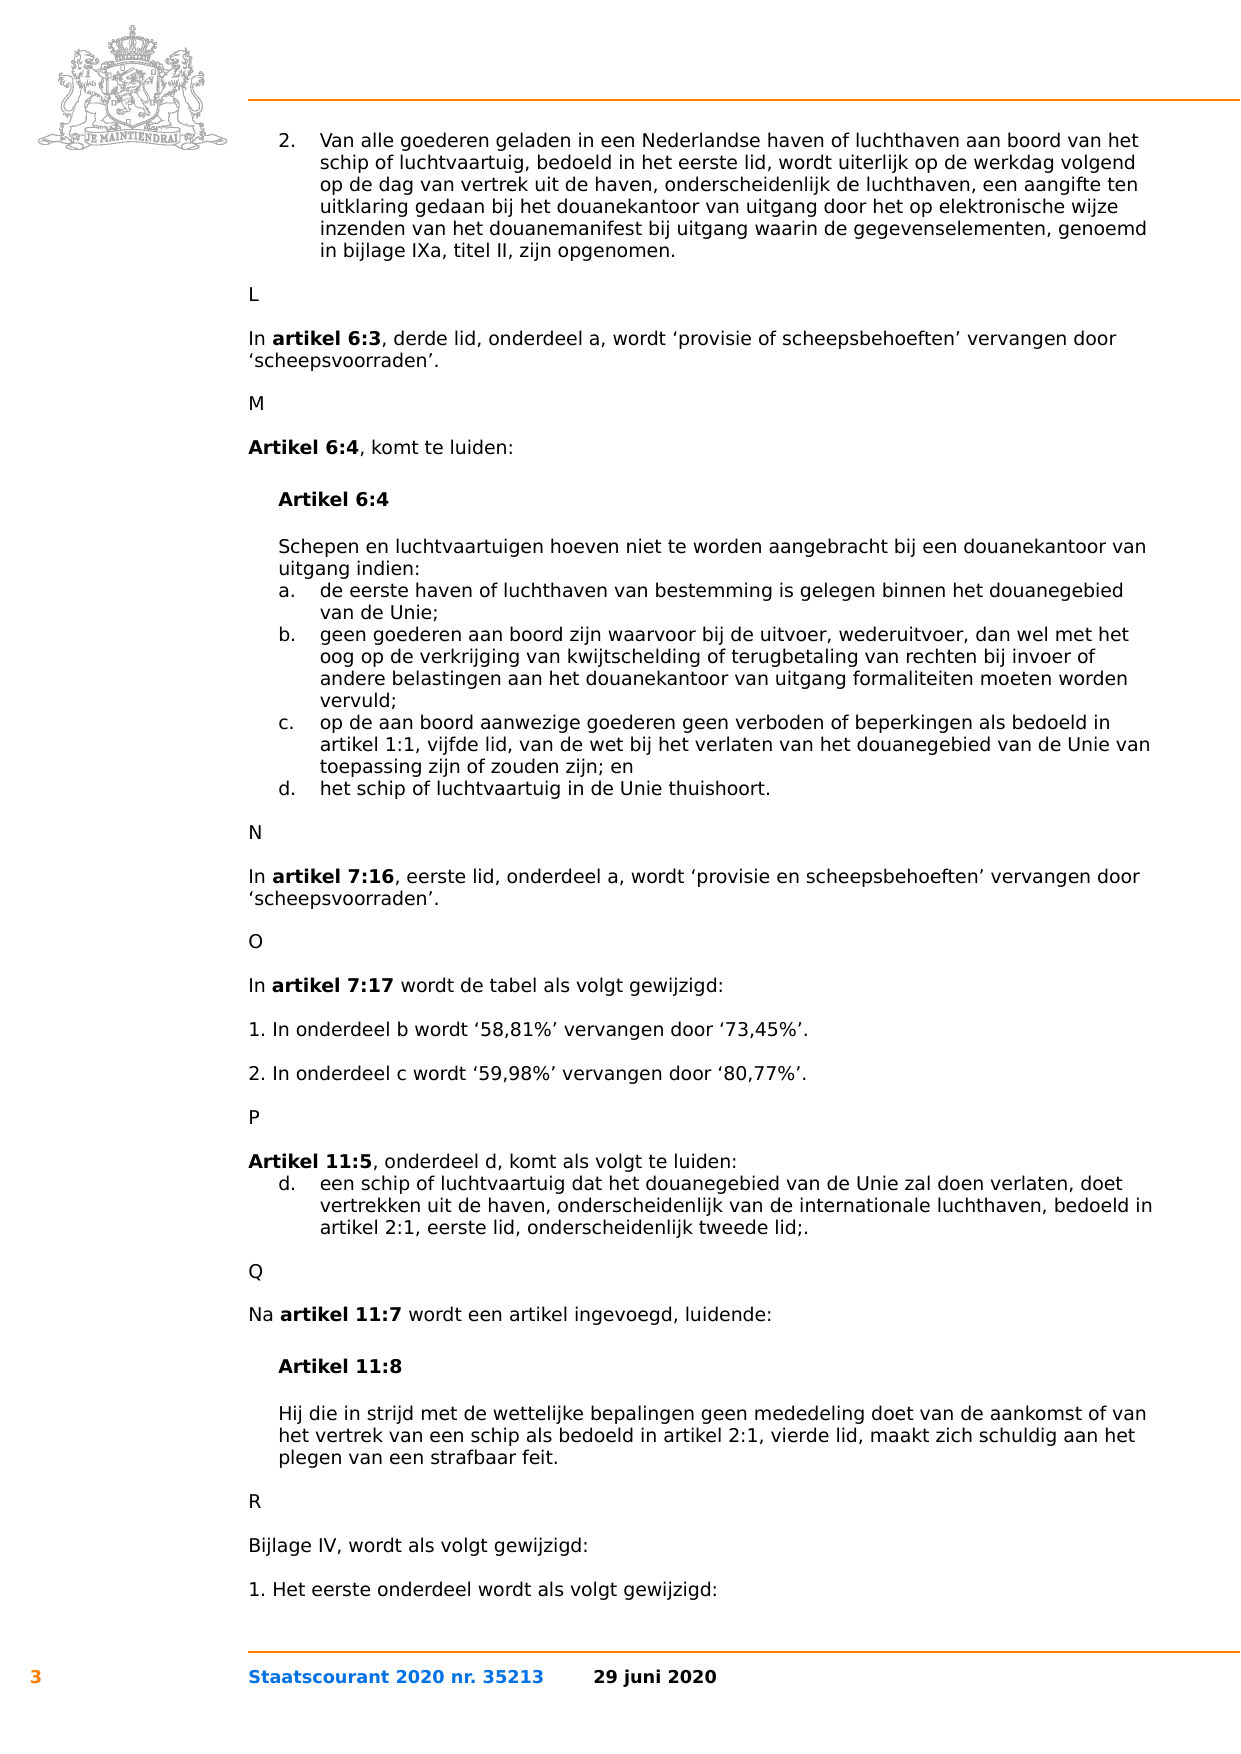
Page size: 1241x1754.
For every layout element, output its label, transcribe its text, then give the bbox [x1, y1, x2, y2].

text Artikel 6:4, komt te luiden: [248, 437, 1163, 459]
subtitle Artikel 6:4 [278, 489, 1163, 511]
text In artikel 7:17 wordt de tabel als volgt gewijzigd: [248, 975, 1163, 997]
text Na artikel 11:7 wordt een artikel ingevoegd, luidende: [248, 1304, 1163, 1326]
text d. een schip of luchtvaartuig dat het douanegebied van de Unie zal doen verlaten, doet vertrekken uit de haven, onderscheidenlijk van de internationale luchthaven, bedoeld in artikel 2:1, eerste lid, onderscheidenlijk tweede lid;. [278, 1173, 1163, 1239]
text Bijlage IV, wordt als volgt gewijzigd: [248, 1535, 1163, 1557]
subtitle Artikel 11:8 [278, 1356, 1163, 1378]
text 2. Van alle goederen geladen in een Nederlandse haven of luchthaven aan boord van het schip of luchtvaartuig, bedoeld in het eerste lid, wordt uiterlijk op de werkdag volgend op de dag van vertrek uit de haven, onderscheidenlijk de luchthaven, een aangifte ten uitklaring gedaan bij het douanekantoor van uitgang door het op elektronische wijze inzenden van het douanemanifest bij uitgang waarin de gegevenselementen, genoemd in bijlage IXa, titel II, zijn opgenomen. [278, 130, 1163, 262]
text 1. In onderdeel b wordt ‘58,81%’ vervangen door ‘73,45%’. [248, 1019, 1163, 1041]
text Q [248, 1261, 1163, 1282]
text R [248, 1491, 1163, 1513]
text O [248, 931, 1163, 953]
text Artikel 11:5, onderdeel d, komt als volgt te luiden: [248, 1151, 1163, 1173]
text In artikel 6:3, derde lid, onderdeel a, wordt ‘provisie of scheepsbehoeften’ vervangen door ‘scheepsvoorraden’. [248, 327, 1163, 371]
text N [248, 822, 1163, 844]
text In artikel 7:16, eerste lid, onderdeel a, wordt ‘provisie en scheepsbehoeften’ vervangen door ‘scheepsvoorraden’. [248, 866, 1163, 909]
text L [248, 284, 1163, 306]
text c. op de aan boord aanwezige goederen geen verboden of beperkingen als bedoeld in artikel 1:1, vijfde lid, van de wet bij het verlaten van het douanegebied van de Unie van toepassing zijn of zouden zijn; en [278, 712, 1163, 778]
picture [38, 25, 227, 150]
text M [248, 393, 1163, 415]
text 2. In onderdeel c wordt ‘59,98%’ vervangen door ‘80,77%’. [248, 1063, 1163, 1085]
text d. het schip of luchtvaartuig in de Unie thuishoort. [278, 778, 1163, 800]
text Schepen en luchtvaartuigen hoeven niet te worden aangebracht bij een douanekantoor van uitgang indien: [278, 536, 1163, 580]
text a. de eerste haven of luchthaven van bestemming is gelegen binnen het douanegebied van de Unie; [278, 580, 1163, 624]
text b. geen goederen aan boord zijn waarvoor bij de uitvoer, wederuitvoer, dan wel met het oog op de verkrijging van kwijtschelding of terugbetaling van rechten bij invoer of andere belastingen aan het douanekantoor van uitgang formaliteiten moeten worden vervuld; [278, 624, 1163, 712]
text 1. Het eerste onderdeel wordt als volgt gewijzigd: [248, 1579, 1163, 1601]
text P [248, 1107, 1163, 1129]
text Hij die in strijd met de wettelijke bepalingen geen mededeling doet van de aankomst of van het vertrek van een schip als bedoeld in artikel 2:1, vierde lid, maakt zich schuldig aan het plegen van een strafbaar feit. [278, 1403, 1163, 1469]
